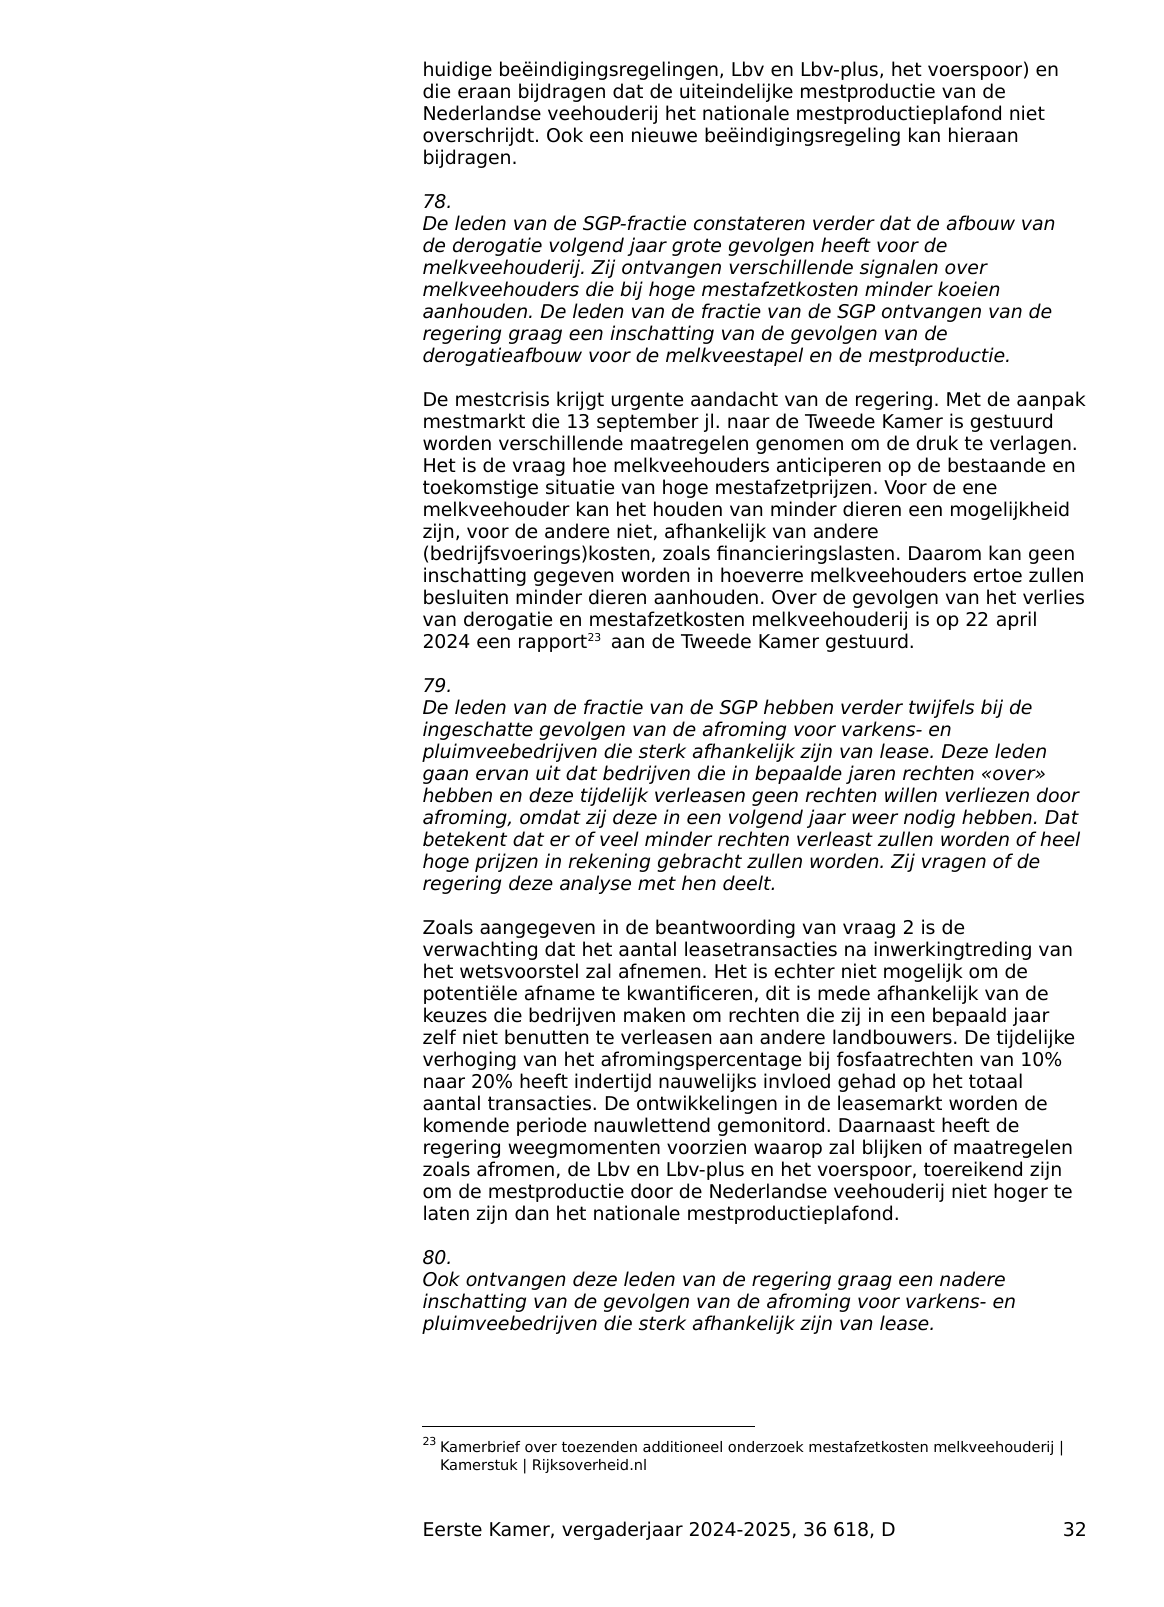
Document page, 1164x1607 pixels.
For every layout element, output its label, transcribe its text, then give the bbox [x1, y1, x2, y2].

text De mestcrisis krijgt urgente aandacht van de regering. Met de aanpak mestmarkt die 13 september jl. naar de Tweede Kamer is gestuurd worden verschillende maatregelen genomen om de druk te verlagen. Het is de vraag hoe melkveehouders anticiperen op de bestaande en toekomstige situatie van hoge mestafzetprijzen. Voor de ene melkveehouder kan het houden van minder dieren een mogelijkheid zijn, voor de andere niet, afhankelijk van andere (bedrijfsvoerings)kosten, zoals financieringslasten. Daarom kan geen inschatting gegeven worden in hoeverre melkveehouders ertoe zullen besluiten minder dieren aanhouden. Over de gevolgen van het verlies van derogatie en mestafzetkosten melkveehouderij is op 22 april 2024 een rapport aan de Tweede Kamer gestuurd. [422, 389, 1087, 653]
text 80. [422, 1247, 1087, 1269]
text huidige beëindigingsregelingen, Lbv en Lbv-plus, het voerspoor) en die eraan bijdragen dat de uiteindelijke mestproductie van de Nederlandse veehouderij het nationale mestproductieplafond niet overschrijdt. Ook een nieuwe beëindigingsregeling kan hieraan bijdragen. [422, 59, 1087, 169]
text Ook ontvangen deze leden van de regering graag een nadere inschatting van de gevolgen van de afroming voor varkens- en pluimveebedrijven die sterk afhankelijk zijn van lease. [422, 1269, 1087, 1335]
text Zoals aangegeven in de beantwoording van vraag 2 is de verwachting dat het aantal leasetransacties na inwerkingtreding van het wetsvoorstel zal afnemen. Het is echter niet mogelijk om de potentiële afname te kwantificeren, dit is mede afhankelijk van de keuzes die bedrijven maken om rechten die zij in een bepaald jaar zelf niet benutten te verleasen aan andere landbouwers. De tijdelijke verhoging van het afromingspercentage bij fosfaatrechten van 10% naar 20% heeft indertijd nauwelijks invloed gehad op het totaal aantal transacties. De ontwikkelingen in de leasemarkt worden de komende periode nauwlettend gemonitord. Daarnaast heeft de regering weegmomenten voorzien waarop zal blijken of maatregelen zoals afromen, de Lbv en Lbv-plus en het voerspoor, toereikend zijn om de mestproductie door de Nederlandse veehouderij niet hoger te laten zijn dan het nationale mestproductieplafond. [422, 917, 1087, 1225]
text Kamerbrief over toezenden additioneel onderzoek mestafzetkosten melkveehouderij | Kamerstuk | Rijksoverheid.nl [422, 1435, 1087, 1474]
text De leden van de SGP-fractie constateren verder dat de afbouw van de derogatie volgend jaar grote gevolgen heeft voor de melkveehouderij. Zij ontvangen verschillende signalen over melkveehouders die bij hoge mestafzetkosten minder koeien aanhouden. De leden van de fractie van de SGP ontvangen van de regering graag een inschatting van de gevolgen van de derogatieafbouw voor de melkveestapel en de mestproductie. [422, 213, 1087, 367]
text De leden van de fractie van de SGP hebben verder twijfels bij de ingeschatte gevolgen van de afroming voor varkens- en pluimveebedrijven die sterk afhankelijk zijn van lease. Deze leden gaan ervan uit dat bedrijven die in bepaalde jaren rechten «over» hebben en deze tijdelijk verleasen geen rechten willen verliezen door afroming, omdat zij deze in een volgend jaar weer nodig hebben. Dat betekent dat er of veel minder rechten verleast zullen worden of heel hoge prijzen in rekening gebracht zullen worden. Zij vragen of de regering deze analyse met hen deelt. [422, 697, 1087, 895]
text 79. [422, 675, 1087, 697]
text 78. [422, 191, 1087, 213]
